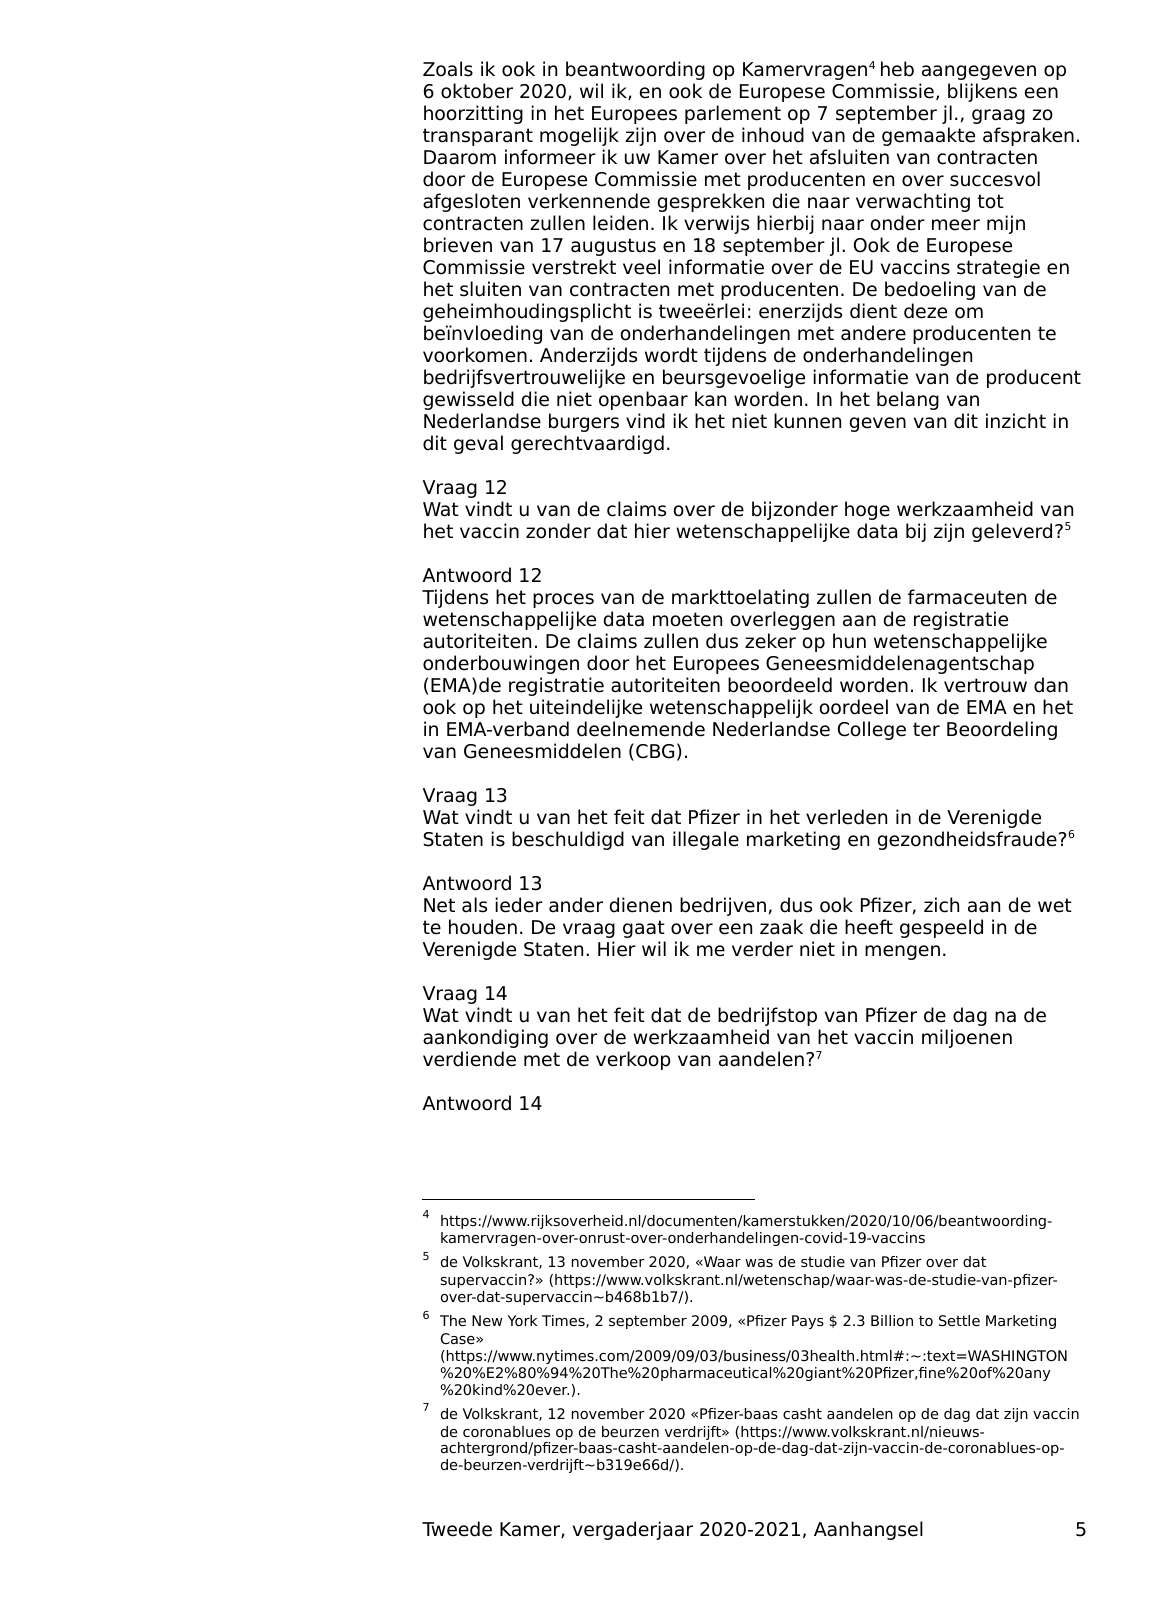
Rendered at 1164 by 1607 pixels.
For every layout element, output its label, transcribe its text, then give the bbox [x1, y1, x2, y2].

text The New York Times, 2 september 2009, «Pfizer Pays $ 2.3 Billion to Settle Marketing Case» (https://www.nytimes.com/2009/09/03/business/03health.html#:~:text=WASHINGTON%20%E2%80%94%20The%20pharmaceutical%20giant%20Pfizer,fine%20of%20any%20kind%20ever.). [422, 1309, 1087, 1399]
text Antwoord 13 [422, 873, 1087, 895]
text Net als ieder ander dienen bedrijven, dus ook Pfizer, zich aan de wet te houden. De vraag gaat over een zaak die heeft gespeeld in de Verenigde Staten. Hier wil ik me verder niet in mengen. [422, 895, 1087, 961]
text Vraag 13 [422, 785, 1087, 807]
text Wat vindt u van het feit dat Pfizer in het verleden in de Verenigde Staten is beschuldigd van illegale marketing en gezondheidsfraude? [422, 807, 1087, 851]
text Wat vindt u van de claims over de bijzonder hoge werkzaamheid van het vaccin zonder dat hier wetenschappelijke data bij zijn geleverd? [422, 499, 1087, 543]
text Wat vindt u van het feit dat de bedrijfstop van Pfizer de dag na de aankondiging over de werkzaamheid van het vaccin miljoenen verdiende met de verkoop van aandelen? [422, 1005, 1087, 1071]
text Vraag 14 [422, 983, 1087, 1005]
text Antwoord 14 [422, 1093, 1087, 1115]
text de Volkskrant, 12 november 2020 «Pfizer-baas casht aandelen op de dag dat zijn vaccin de coronablues op de beurzen verdrijft» (https://www.volkskrant.nl/nieuws-achtergrond/pfizer-baas-casht-aandelen-op-de-dag-dat-zijn-vaccin-de-coronablues-op-de-beurzen-verdrijft~b319e66d/). [422, 1402, 1087, 1474]
text de Volkskrant, 13 november 2020, «Waar was de studie van Pfizer over dat supervaccin?» (https://www.volkskrant.nl/wetenschap/waar-was-de-studie-van-pfizer-over-dat-supervaccin~b468b1b7/). [422, 1250, 1087, 1306]
text Vraag 12 [422, 477, 1087, 499]
text https://www.rijksoverheid.nl/documenten/kamerstukken/2020/10/06/beantwoording-kamervragen-over-onrust-over-onderhandelingen-covid-19-vaccins [422, 1208, 1087, 1247]
text Tijdens het proces van de markttoelating zullen de farmaceuten de wetenschappelijke data moeten overleggen aan de registratie autoriteiten. De claims zullen dus zeker op hun wetenschappelijke onderbouwingen door het Europees Geneesmiddelenagentschap (EMA)de registratie autoriteiten beoordeeld worden. Ik vertrouw dan ook op het uiteindelijke wetenschappelijk oordeel van de EMA en het in EMA-verband deelnemende Nederlandse College ter Beoordeling van Geneesmiddelen (CBG). [422, 587, 1087, 763]
text Antwoord 12 [422, 565, 1087, 587]
text Zoals ik ook in beantwoording op Kamervragenheb aangegeven op 6 oktober 2020, wil ik, en ook de Europese Commissie, blijkens een hoorzitting in het Europees parlement op 7 september jl., graag zo transparant mogelijk zijn over de inhoud van de gemaakte afspraken. Daarom informeer ik uw Kamer over het afsluiten van contracten door de Europese Commissie met producenten en over succesvol afgesloten verkennende gesprekken die naar verwachting tot contracten zullen leiden. Ik verwijs hierbij naar onder meer mijn brieven van 17 augustus en 18 september jl. Ook de Europese Commissie verstrekt veel informatie over de EU vaccins strategie en het sluiten van contracten met producenten. De bedoeling van de geheimhoudingsplicht is tweeërlei: enerzijds dient deze om beïnvloeding van de onderhandelingen met andere producenten te voorkomen. Anderzijds wordt tijdens de onderhandelingen bedrijfsvertrouwelijke en beursgevoelige informatie van de producent gewisseld die niet openbaar kan worden. In het belang van Nederlandse burgers vind ik het niet kunnen geven van dit inzicht in dit geval gerechtvaardigd. [422, 59, 1087, 455]
